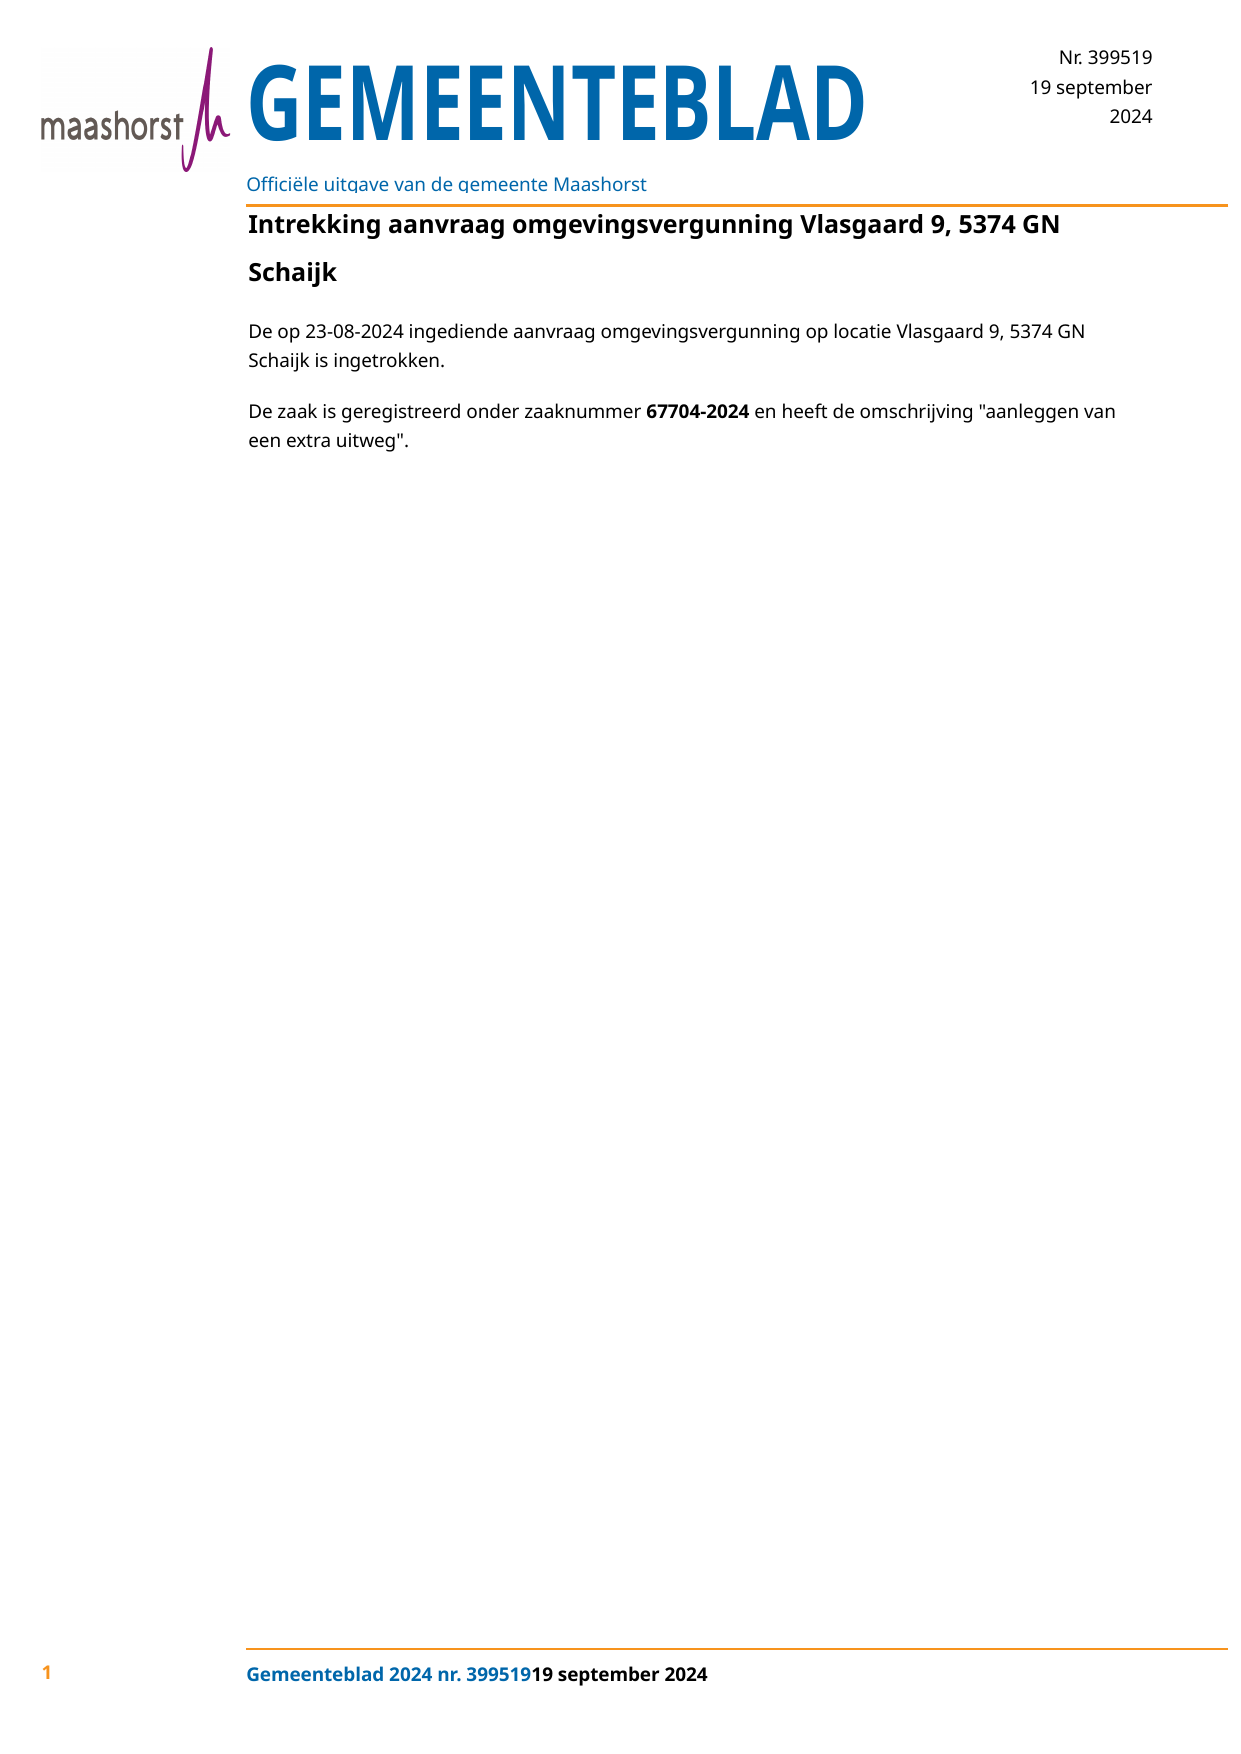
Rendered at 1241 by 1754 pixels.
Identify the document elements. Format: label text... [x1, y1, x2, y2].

text De op 23-08-2024 ingediende aanvraag omgevingsvergunning op locatie Vlasgaard 9, 5374 GN Schaijk is ingetrokken. [248, 318, 1152, 373]
picture [41, 47, 231, 172]
text Intrekking aanvraag omgevingsvergunning Vlasgaard 9, 5374 GN Schaijk [248, 207, 1152, 288]
text De zaak is geregistreerd onder zaaknummer 67704-2024 en heeft de omschrijving "aanleggen van een extra uitweg". [248, 398, 1152, 453]
